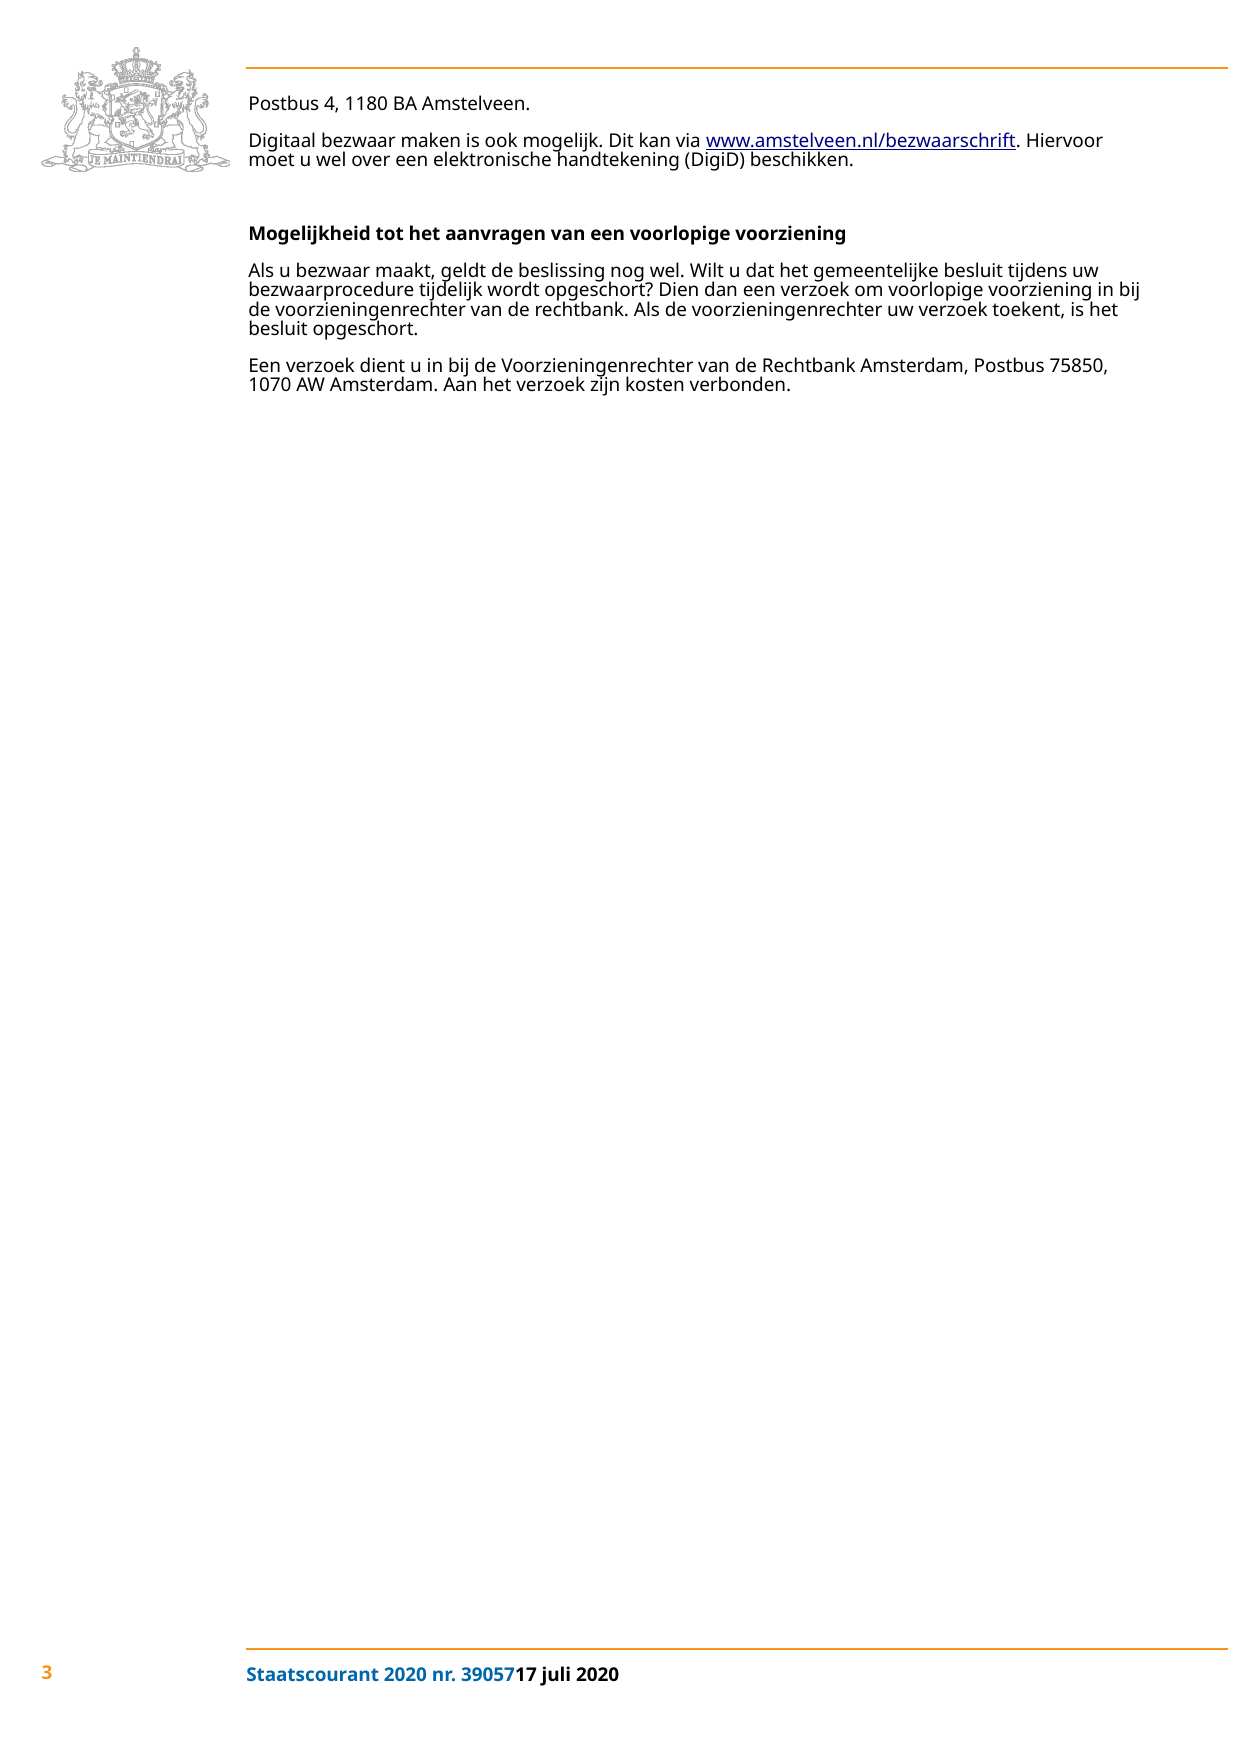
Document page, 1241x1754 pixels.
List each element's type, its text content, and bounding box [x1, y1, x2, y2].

text Postbus 4, 1180 BA Amstelveen. [248, 95, 1152, 114]
text Als u bezwaar maakt, geldt de beslissing nog wel. Wilt u dat het gemeentelijke besluit tijdens uw bezwaarprocedure tijdelijk wordt opgeschort? Dien dan een verzoek om voorlopige voorziening in bij de voorzieningenrechter van de rechtbank. Als de voorzieningenrechter uw verzoek toekent, is het besluit opgeschort. [248, 262, 1152, 339]
picture [41, 47, 231, 172]
text Mogelijkheid tot het aanvragen van een voorlopige voorziening [248, 225, 1152, 244]
text Digitaal bezwaar maken is ook mogelijk. Dit kan via www.amstelveen.nl/bezwaarschrift. Hiervoor moet u wel over een elektronische handtekening (DigiD) beschikken. [248, 132, 1152, 170]
text Een verzoek dient u in bij de Voorzieningenrechter van de Rechtbank Amsterdam, Postbus 75850, 1070 AW Amsterdam. Aan het verzoek zijn kosten verbonden. [248, 357, 1152, 395]
